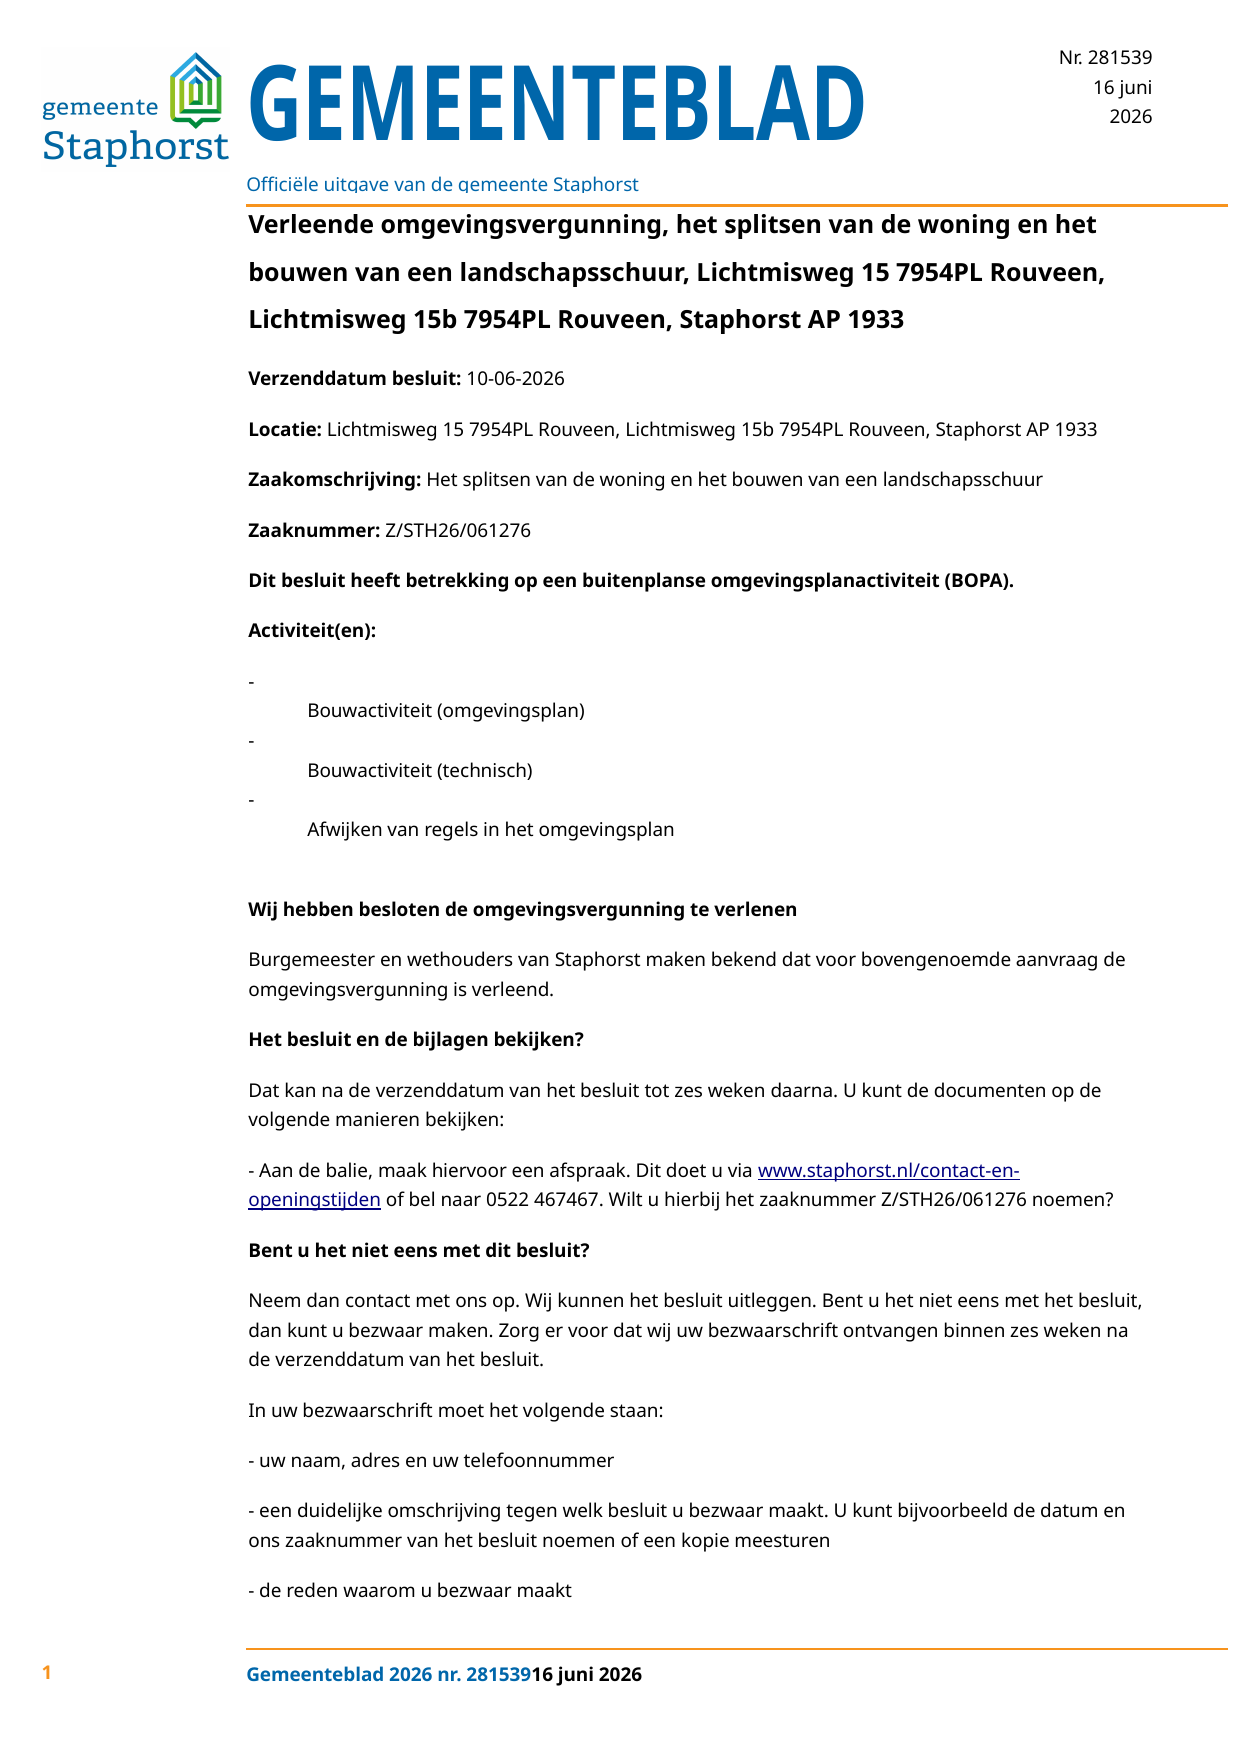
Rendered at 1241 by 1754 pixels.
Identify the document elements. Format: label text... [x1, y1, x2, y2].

text Wij hebben besloten de omgevingsvergunning te verlenen [248, 896, 1152, 922]
list Bouwactiviteit (technisch) [248, 757, 1152, 782]
text Locatie: Lichtmisweg 15 7954PL Rouveen, Lichtmisweg 15b 7954PL Rouveen, Staphorst AP 1933 [248, 416, 1152, 442]
list Bouwactiviteit (omgevingsplan) [248, 698, 1152, 723]
text Zaakomschrijving: Het splitsen van de woning en het bouwen van een landschapsschuur [248, 466, 1152, 492]
text In uw bezwaarschrift moet het volgende staan: [248, 1397, 1152, 1422]
picture [41, 47, 231, 172]
text Dit besluit heeft betrekking op een buitenplanse omgevingsplanactiviteit (BOPA). [248, 567, 1152, 593]
text Neem dan contact met ons op. Wij kunnen het besluit uitleggen. Bent u het niet eens met het besluit, dan kunt u bezwaar maken. Zorg er voor dat wij uw bezwaarschrift ontvangen binnen zes weken na de verzenddatum van het besluit. [248, 1287, 1152, 1372]
text Bent u het niet eens met dit besluit? [248, 1237, 1152, 1262]
text Dat kan na de verzenddatum van het besluit tot zes weken daarna. U kunt de documenten op de volgende manieren bekijken: [248, 1077, 1152, 1132]
text - de reden waarom u bezwaar maakt [248, 1578, 1152, 1603]
text Het besluit en de bijlagen bekijken? [248, 1026, 1152, 1052]
text Verleende omgevingsvergunning, het splitsen van de woning en het bouwen van een landschapsschuur, Lichtmisweg 15 7954PL Rouveen, Lichtmisweg 15b 7954PL Rouveen, Staphorst AP 1933 [248, 207, 1152, 336]
text Zaaknummer: Z/STH26/061276 [248, 517, 1152, 542]
text - Aan de balie, maak hiervoor een afspraak. Dit doet u via www.staphorst.nl/contact-en-openingstijden of bel naar 0522 467467. Wilt u hierbij het zaaknummer Z/STH26/061276 noemen? [248, 1157, 1152, 1212]
text - uw naam, adres en uw telefoonnummer [248, 1447, 1152, 1473]
text - een duidelijke omschrijving tegen welk besluit u bezwaar maakt. U kunt bijvoorbeeld de datum en ons zaaknummer van het besluit noemen of een kopie meesturen [248, 1498, 1152, 1553]
text Activiteit(en): [248, 618, 1152, 643]
list Afwijken van regels in het omgevingsplan [248, 816, 1152, 842]
text Burgemeester en wethouders van Staphorst maken bekend dat voor bovengenoemde aanvraag de omgevingsvergunning is verleend. [248, 946, 1152, 1002]
text Verzenddatum besluit: 10-06-2026 [248, 366, 1152, 391]
